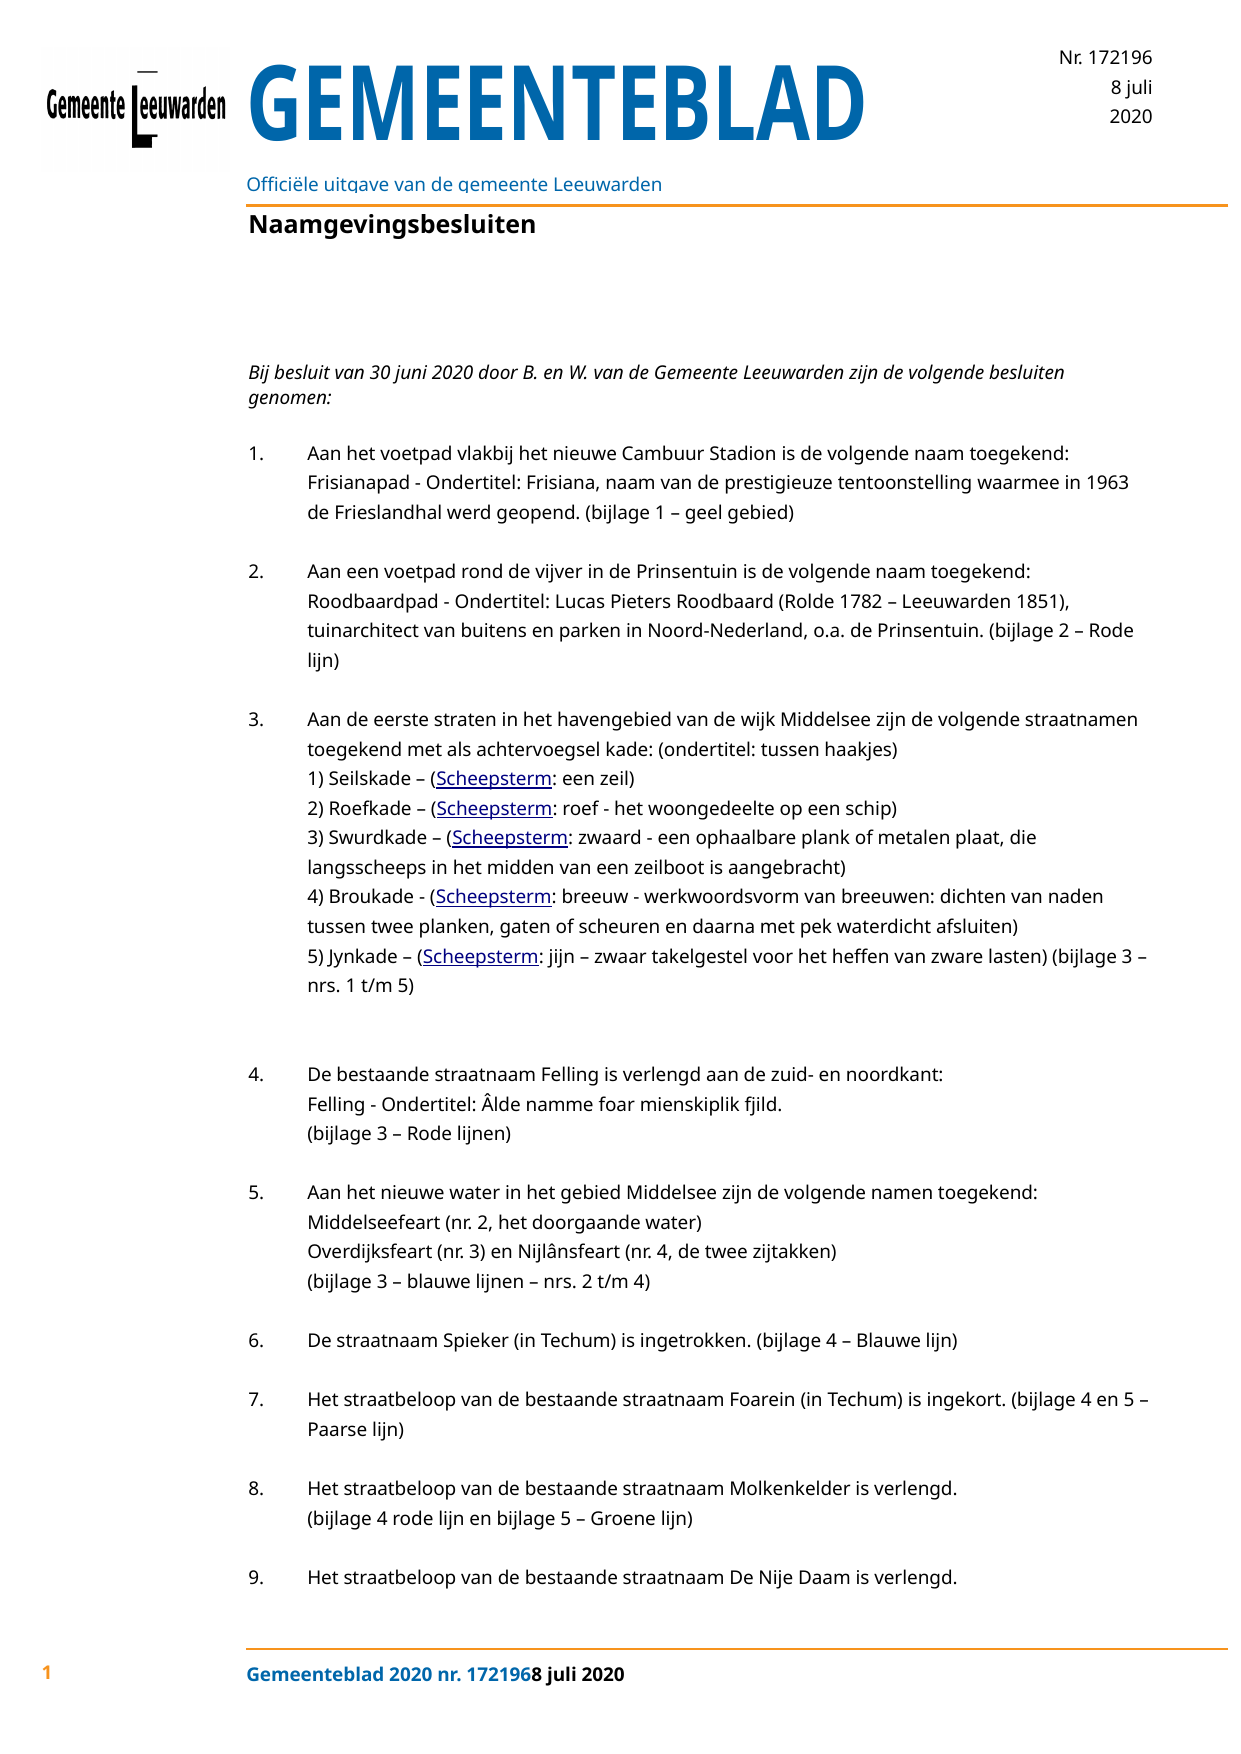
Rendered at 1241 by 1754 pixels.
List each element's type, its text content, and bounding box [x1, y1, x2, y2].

list (bijlage 4 rode lijn en bijlage 5 – Groene lijn) [248, 1505, 1152, 1531]
list 1) Seilskade – (Scheepsterm: een zeil) [248, 765, 1152, 791]
list De straatnaam Spieker (in Techum) is ingetrokken. (bijlage 4 – Blauwe lijn) [248, 1327, 1152, 1353]
list Roodbaardpad - Ondertitel: Lucas Pieters Roodbaard (Rolde 1782 – Leeuwarden 1851), tuinarchitect van buitens en parken in Noord-Nederland, o.a. de Prinsentuin. (bijlage 2 – Rode lijn) [248, 588, 1152, 673]
list Het straatbeloop van de bestaande straatnaam Molkenkelder is verlengd. [248, 1475, 1152, 1501]
list De bestaande straatnaam Felling is verlengd aan de zuid- en noordkant: [248, 1061, 1152, 1087]
list Het straatbeloop van de bestaande straatnaam Foarein (in Techum) is ingekort. (bijlage 4 en 5 – Paarse lijn) [248, 1387, 1152, 1442]
list 4) Broukade - (Scheepsterm: breeuw - werkwoordsvorm van breeuwen: dichten van naden tussen twee planken, gaten of scheuren en daarna met pek waterdicht afsluiten) [248, 884, 1152, 939]
picture [41, 47, 231, 172]
list Overdijksfeart (nr. 3) en Nijlânsfeart (nr. 4, de twee zijtakken) [248, 1239, 1152, 1264]
list Felling - Ondertitel: Âlde namme foar mienskiplik fjild. [248, 1091, 1152, 1116]
list Frisianapad - Ondertitel: Frisiana, naam van de prestigieuze tentoonstelling waarmee in 1963 de Frieslandhal werd geopend. (bijlage 1 – geel gebied) [248, 469, 1152, 525]
text Naamgevingsbesluiten [248, 207, 1152, 241]
list Het straatbeloop van de bestaande straatnaam De Nije Daam is verlengd. [248, 1564, 1152, 1590]
list Aan de eerste straten in het havengebied van de wijk Middelsee zijn de volgende straatnamen toegekend met als achtervoegsel kade: (ondertitel: tussen haakjes) [248, 706, 1152, 761]
text Bij besluit van 30 juni 2020 door B. en W. van de Gemeente Leeuwarden zijn de volgende besluiten genomen: [248, 359, 1152, 410]
list 5) Jynkade – (Scheepsterm: jijn – zwaar takelgestel voor het heffen van zware lasten) (bijlage 3 – nrs. 1 t/m 5) [248, 943, 1152, 998]
list (bijlage 3 – Rode lijnen) [248, 1120, 1152, 1146]
list Aan een voetpad rond de vijver in de Prinsentuin is de volgende naam toegekend: [248, 558, 1152, 584]
list 3) Swurdkade – (Scheepsterm: zwaard - een ophaalbare plank of metalen plaat, die langsscheeps in het midden van een zeilboot is aangebracht) [248, 824, 1152, 880]
list 2) Roefkade – (Scheepsterm: roef - het woongedeelte op een schip) [248, 795, 1152, 821]
list Aan het nieuwe water in het gebied Middelsee zijn de volgende namen toegekend: Middelseefeart (nr. 2, het doorgaande water) [248, 1179, 1152, 1235]
list (bijlage 3 – blauwe lijnen – nrs. 2 t/m 4) [248, 1268, 1152, 1294]
list Aan het voetpad vlakbij het nieuwe Cambuur Stadion is de volgende naam toegekend: [248, 440, 1152, 466]
